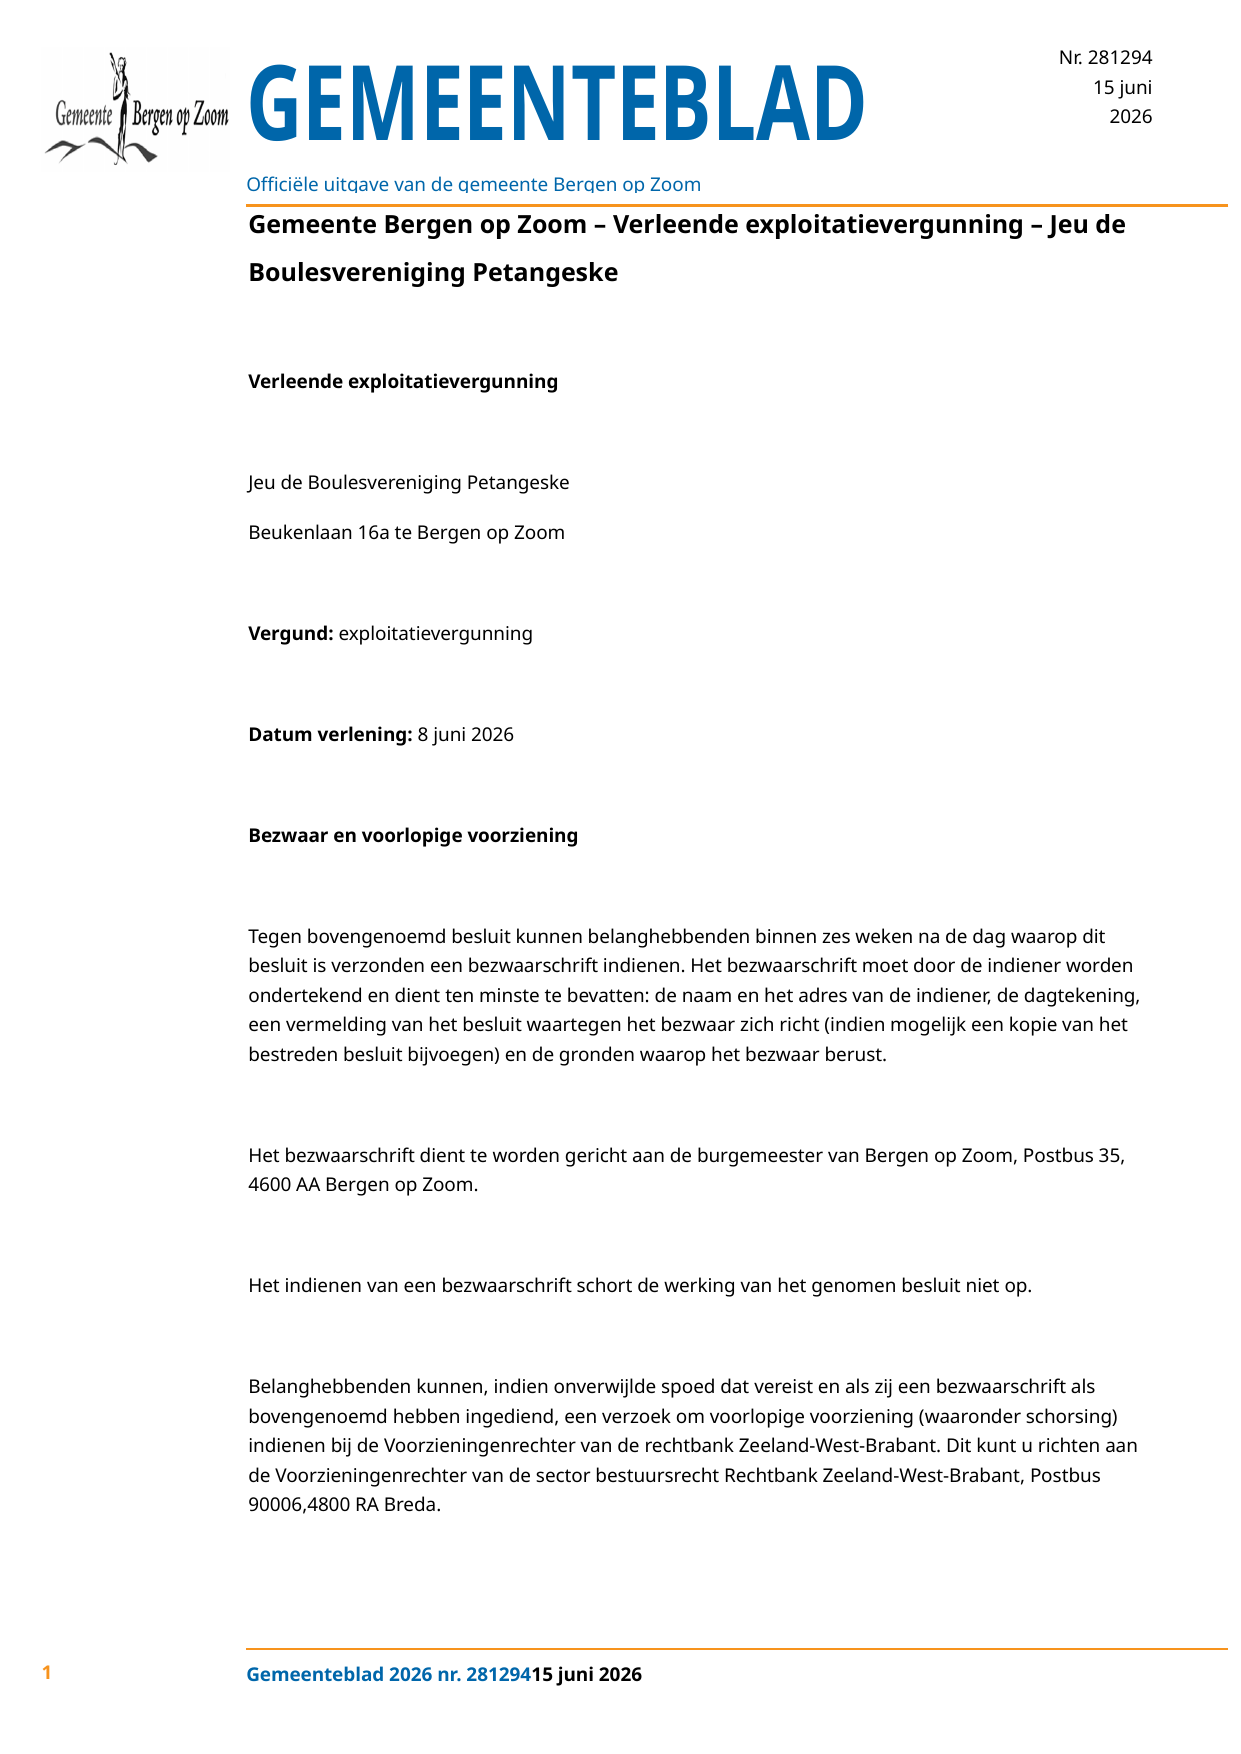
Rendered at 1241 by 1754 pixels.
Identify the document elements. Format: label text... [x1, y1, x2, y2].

text Jeu de Boulesvereniging Petangeske [248, 469, 1152, 495]
text Datum verlening: 8 juni 2026 [248, 721, 1152, 747]
text Het bezwaarschrift dient te worden gericht aan de burgemeester van Bergen op Zoom, Postbus 35, 4600 AA Bergen op Zoom. [248, 1142, 1152, 1197]
picture [41, 47, 231, 172]
text Het indienen van een bezwaarschrift schort de werking van het genomen besluit niet op. [248, 1272, 1152, 1298]
text Beukenlaan 16a te Bergen op Zoom [248, 519, 1152, 545]
text Belanghebbenden kunnen, indien onverwijlde spoed dat vereist en als zij een bezwaarschrift als bovengenoemd hebben ingediend, een verzoek om voorlopige voorziening (waaronder schorsing) indienen bij de Voorzieningenrechter van de rechtbank Zeeland-West-Brabant. Dit kunt u richten aan de Voorzieningenrechter van de sector bestuursrecht Rechtbank Zeeland-West-Brabant, Postbus 90006,4800 RA Breda. [248, 1373, 1152, 1517]
text Gemeente Bergen op Zoom – Verleende exploitatievergunning – Jeu de Boulesvereniging Petangeske [248, 207, 1152, 288]
text Verleende exploitatievergunning [248, 368, 1152, 394]
text Tegen bovengenoemd besluit kunnen belanghebbenden binnen zes weken na de dag waarop dit besluit is verzonden een bezwaarschrift indienen. Het bezwaarschrift moet door de indiener worden ondertekend en dient ten minste te bevatten: de naam en het adres van de indiener, de dagtekening, een vermelding van het besluit waartegen het bezwaar zich richt (indien mogelijk een kopie van het bestreden besluit bijvoegen) en de gronden waarop het bezwaar berust. [248, 923, 1152, 1067]
text Bezwaar en voorlopige voorziening [248, 822, 1152, 848]
text Vergund: exploitatievergunning [248, 620, 1152, 646]
